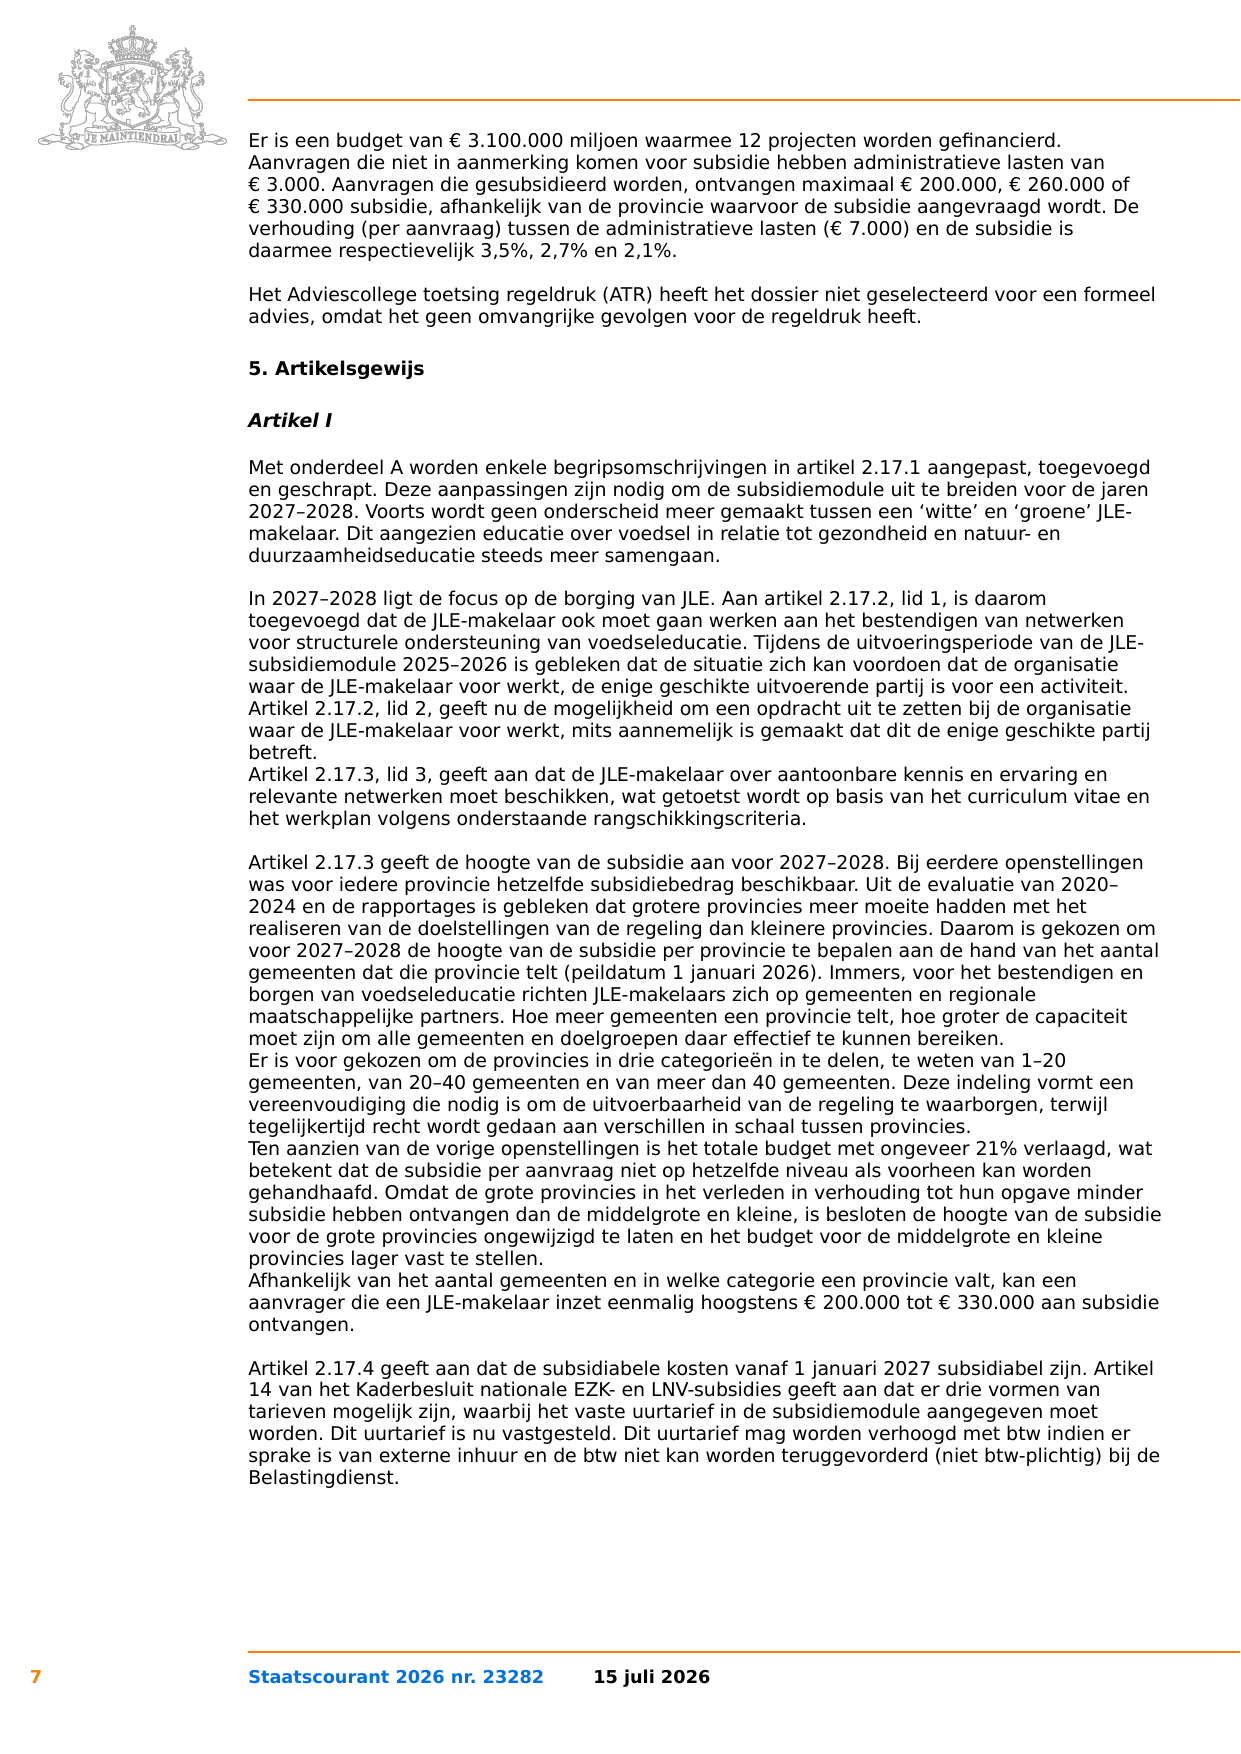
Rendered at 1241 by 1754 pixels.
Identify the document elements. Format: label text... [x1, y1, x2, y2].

text Er is een budget van € 3.100.000 miljoen waarmee 12 projecten worden gefinancierd. Aanvragen die niet in aanmerking komen voor subsidie hebben administratieve lasten van € 3.000. Aanvragen die gesubsidieerd worden, ontvangen maximaal € 200.000, € 260.000 of € 330.000 subsidie, afhankelijk van de provincie waarvoor de subsidie aangevraagd wordt. De verhouding (per aanvraag) tussen de administratieve lasten (€ 7.000) en de subsidie is daarmee respectievelijk 3,5%, 2,7% en 2,1%. [248, 130, 1163, 262]
subtitle 5. Artikelsgewijs [248, 358, 1163, 379]
subtitle Artikel I [248, 409, 1163, 432]
picture [38, 25, 227, 150]
text Artikel 2.17.4 geeft aan dat de subsidiabele kosten vanaf 1 januari 2027 subsidiabel zijn. Artikel 14 van het Kaderbesluit nationale EZK- en LNV-subsidies geeft aan dat er drie vormen van tarieven mogelijk zijn, waarbij het vaste uurtarief in de subsidiemodule aangegeven moet worden. Dit uurtarief is nu vastgesteld. Dit uurtarief mag worden verhoogd met btw indien er sprake is van externe inhuur en de btw niet kan worden teruggevorderd (niet btw-plichtig) bij de Belastingdienst. [248, 1357, 1163, 1489]
text Ten aanzien van de vorige openstellingen is het totale budget met ongeveer 21% verlaagd, wat betekent dat de subsidie per aanvraag niet op hetzelfde niveau als voorheen kan worden gehandhaafd. Omdat de grote provincies in het verleden in verhouding tot hun opgave minder subsidie hebben ontvangen dan de middelgrote en kleine, is besloten de hoogte van de subsidie voor de grote provincies ongewijzigd te laten en het budget voor de middelgrote en kleine provincies lager vast te stellen. [248, 1138, 1163, 1269]
text Er is voor gekozen om de provincies in drie categorieën in te delen, te weten van 1–20 gemeenten, van 20–40 gemeenten en van meer dan 40 gemeenten. Deze indeling vormt een vereenvoudiging die nodig is om de uitvoerbaarheid van de regeling te waarborgen, terwijl tegelijkertijd recht wordt gedaan aan verschillen in schaal tussen provincies. [248, 1050, 1163, 1138]
text Het Adviescollege toetsing regeldruk (ATR) heeft het dossier niet geselecteerd voor een formeel advies, omdat het geen omvangrijke gevolgen voor de regeldruk heeft. [248, 284, 1163, 328]
text Artikel 2.17.3 geeft de hoogte van de subsidie aan voor 2027–2028. Bij eerdere openstellingen was voor iedere provincie hetzelfde subsidiebedrag beschikbaar. Uit de evaluatie van 2020–2024 en de rapportages is gebleken dat grotere provincies meer moeite hadden met het realiseren van de doelstellingen van de regeling dan kleinere provincies. Daarom is gekozen om voor 2027–2028 de hoogte van de subsidie per provincie te bepalen aan de hand van het aantal gemeenten dat die provincie telt (peildatum 1 januari 2026). Immers, voor het bestendigen en borgen van voedseleducatie richten JLE-makelaars zich op gemeenten en regionale maatschappelijke partners. Hoe meer gemeenten een provincie telt, hoe groter de capaciteit moet zijn om alle gemeenten en doelgroepen daar effectief te kunnen bereiken. [248, 852, 1163, 1050]
text In 2027–2028 ligt de focus op de borging van JLE. Aan artikel 2.17.2, lid 1, is daarom toegevoegd dat de JLE-makelaar ook moet gaan werken aan het bestendigen van netwerken voor structurele ondersteuning van voedseleducatie. Tijdens de uitvoeringsperiode van de JLE-subsidiemodule 2025–2026 is gebleken dat de situatie zich kan voordoen dat de organisatie waar de JLE-makelaar voor werkt, de enige geschikte uitvoerende partij is voor een activiteit. Artikel 2.17.2, lid 2, geeft nu de mogelijkheid om een opdracht uit te zetten bij de organisatie waar de JLE-makelaar voor werkt, mits aannemelijk is gemaakt dat dit de enige geschikte partij betreft. [248, 588, 1163, 764]
text Artikel 2.17.3, lid 3, geeft aan dat de JLE-makelaar over aantoonbare kennis en ervaring en relevante netwerken moet beschikken, wat getoetst wordt op basis van het curriculum vitae en het werkplan volgens onderstaande rangschikkingscriteria. [248, 764, 1163, 830]
text Met onderdeel A worden enkele begripsomschrijvingen in artikel 2.17.1 aangepast, toegevoegd en geschrapt. Deze aanpassingen zijn nodig om de subsidiemodule uit te breiden voor de jaren 2027–2028. Voorts wordt geen onderscheid meer gemaakt tussen een ‘witte’ en ‘groene’ JLE-makelaar. Dit aangezien educatie over voedsel in relatie tot gezondheid en natuur- en duurzaamheidseducatie steeds meer samengaan. [248, 457, 1163, 566]
text Afhankelijk van het aantal gemeenten en in welke categorie een provincie valt, kan een aanvrager die een JLE-makelaar inzet eenmalig hoogstens € 200.000 tot € 330.000 aan subsidie ontvangen. [248, 1269, 1163, 1336]
